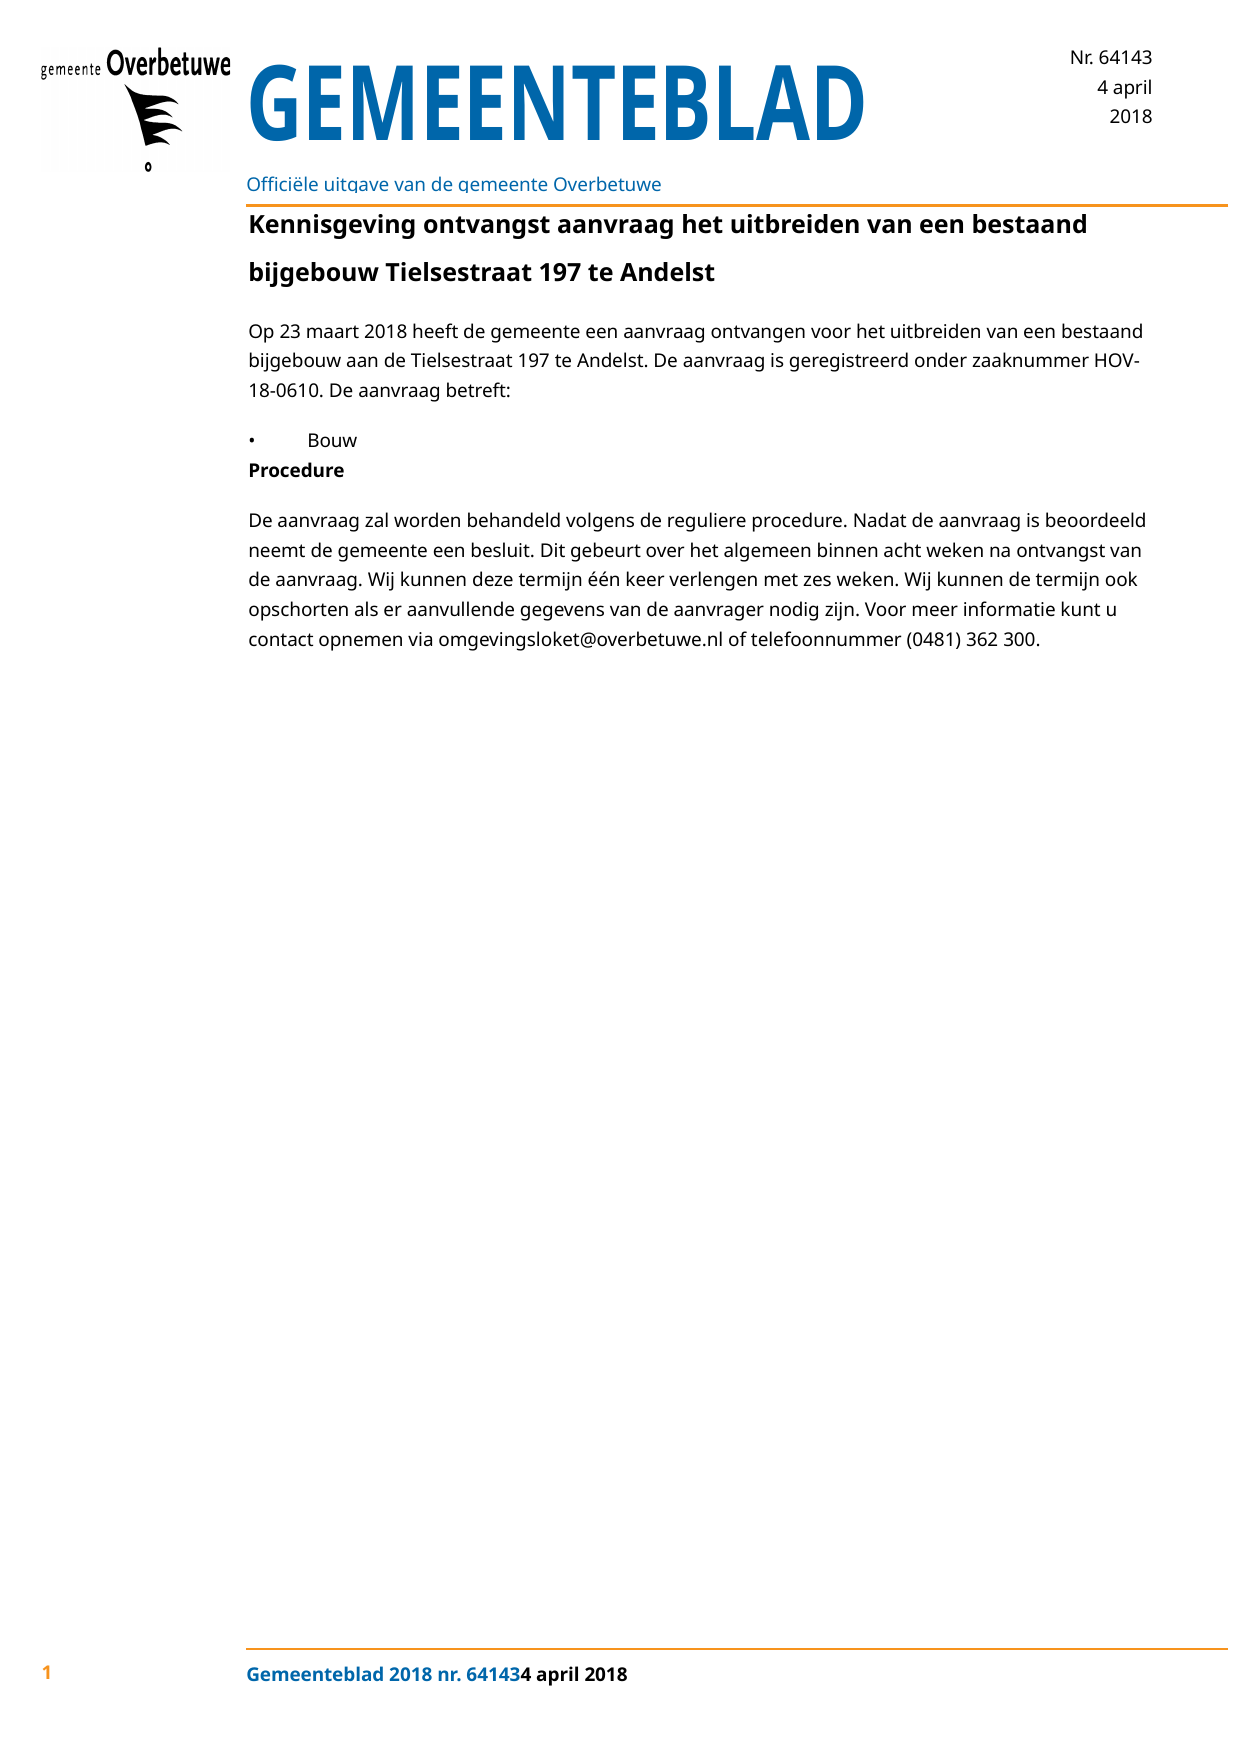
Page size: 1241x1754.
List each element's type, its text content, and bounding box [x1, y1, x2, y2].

text Op 23 maart 2018 heeft de gemeente een aanvraag ontvangen voor het uitbreiden van een bestaand bijgebouw aan de Tielsestraat 197 te Andelst. De aanvraag is geregistreerd onder zaaknummer HOV-18-0610. De aanvraag betreft: [248, 318, 1152, 403]
text Procedure [248, 457, 1152, 483]
picture [41, 47, 231, 172]
text De aanvraag zal worden behandeld volgens de reguliere procedure. Nadat de aanvraag is beoordeeld neemt de gemeente een besluit. Dit gebeurt over het algemeen binnen acht weken na ontvangst van de aanvraag. Wij kunnen deze termijn één keer verlengen met zes weken. Wij kunnen de termijn ook opschorten als er aanvullende gegevens van de aanvrager nodig zijn. Voor meer informatie kunt u contact opnemen via omgevingsloket@overbetuwe.nl of telefoonnummer (0481) 362 300. [248, 507, 1152, 652]
text Kennisgeving ontvangst aanvraag het uitbreiden van een bestaand bijgebouw Tielsestraat 197 te Andelst [248, 207, 1152, 288]
list Bouw [248, 427, 1152, 453]
